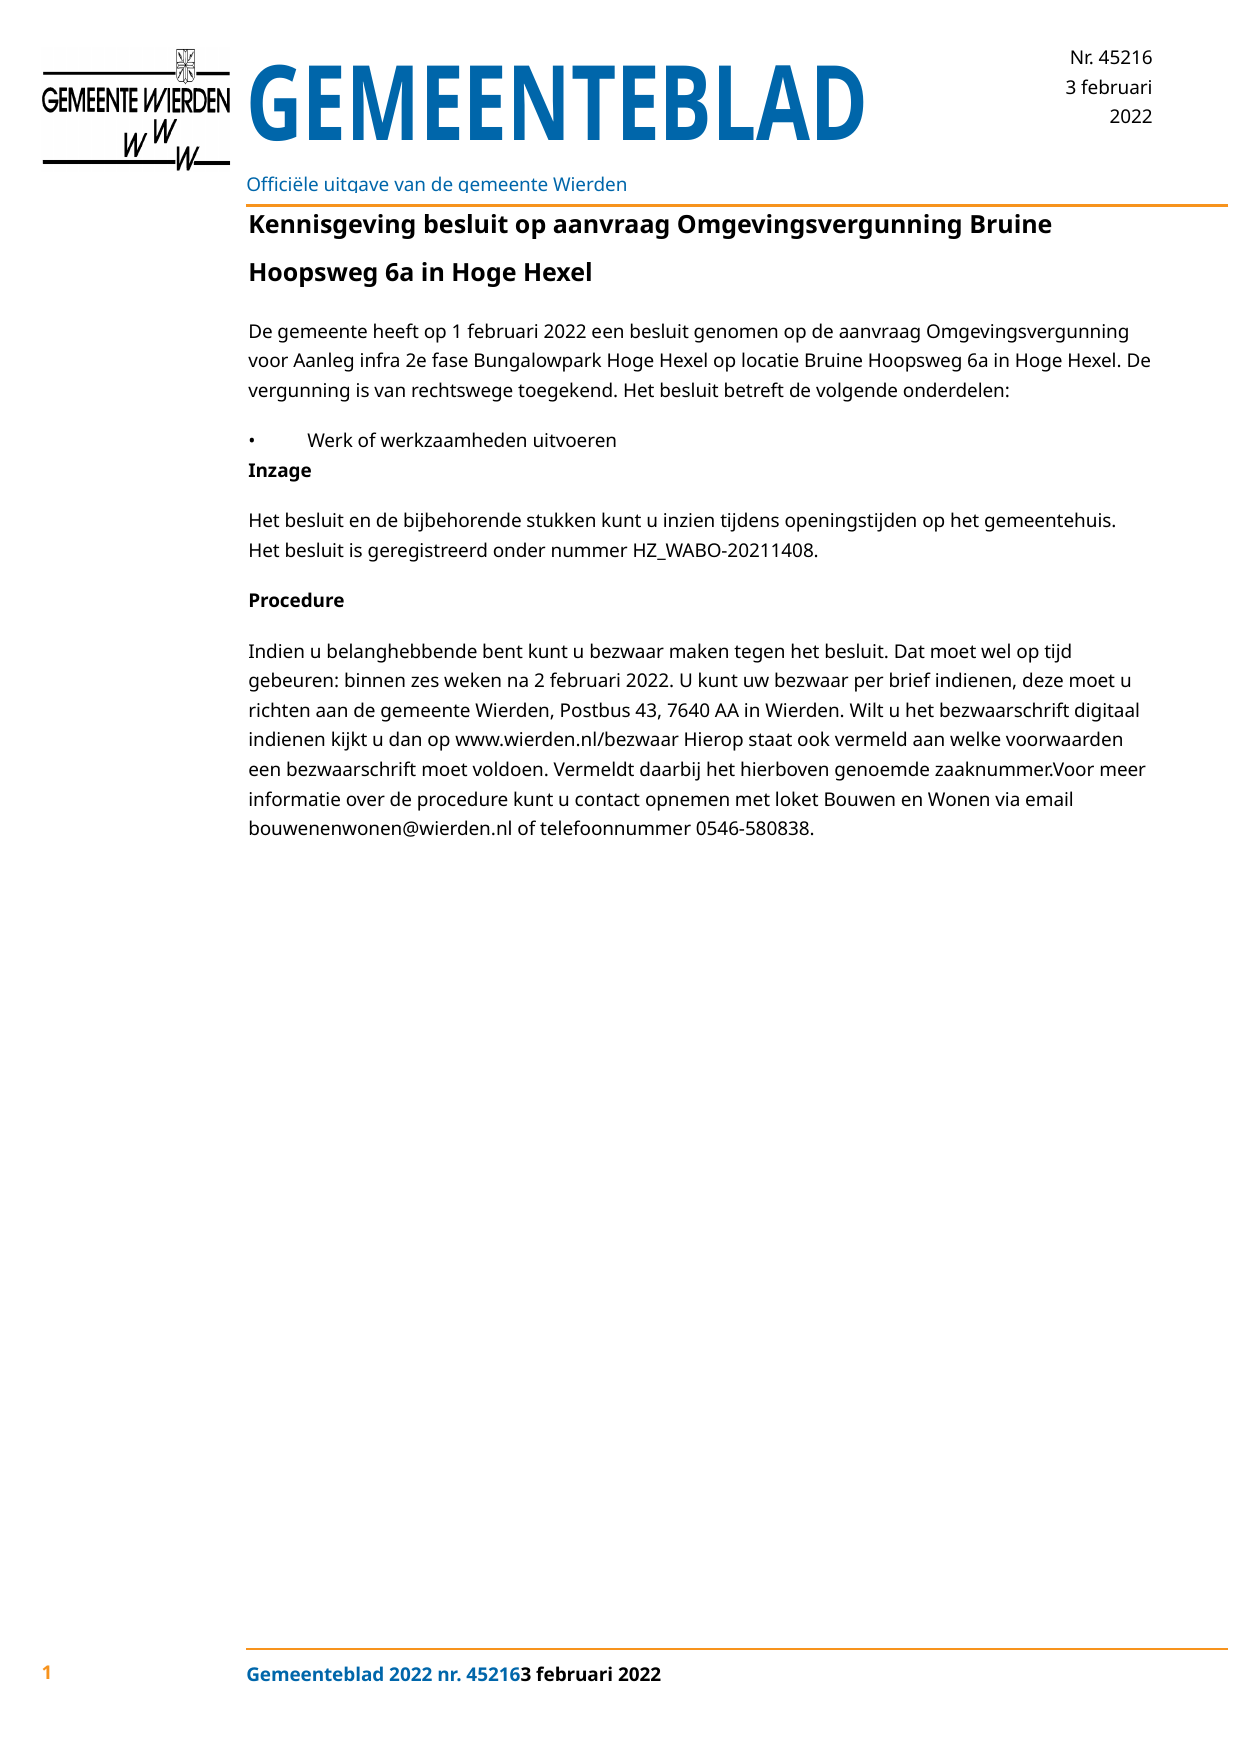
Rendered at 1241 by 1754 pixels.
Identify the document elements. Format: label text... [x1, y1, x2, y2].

text Indien u belanghebbende bent kunt u bezwaar maken tegen het besluit. Dat moet wel op tijd gebeuren: binnen zes weken na 2 februari 2022. U kunt uw bezwaar per brief indienen, deze moet u richten aan de gemeente Wierden, Postbus 43, 7640 AA in Wierden. Wilt u het bezwaarschrift digitaal indienen kijkt u dan op www.wierden.nl/bezwaar Hierop staat ook vermeld aan welke voorwaarden een bezwaarschrift moet voldoen. Vermeldt daarbij het hierboven genoemde zaaknummer.Voor meer informatie over de procedure kunt u contact opnemen met loket Bouwen en Wonen via email bouwenenwonen@wierden.nl of telefoonnummer 0546-580838. [248, 638, 1152, 841]
text De gemeente heeft op 1 februari 2022 een besluit genomen op de aanvraag Omgevingsvergunning voor Aanleg infra 2e fase Bungalowpark Hoge Hexel op locatie Bruine Hoopsweg 6a in Hoge Hexel. De vergunning is van rechtswege toegekend. Het besluit betreft de volgende onderdelen: [248, 318, 1152, 403]
text Kennisgeving besluit op aanvraag Omgevingsvergunning Bruine Hoopsweg 6a in Hoge Hexel [248, 207, 1152, 288]
text Het besluit en de bijbehorende stukken kunt u inzien tijdens openingstijden op het gemeentehuis. Het besluit is geregistreerd onder nummer HZ_WABO-20211408. [248, 507, 1152, 563]
list Werk of werkzaamheden uitvoeren [248, 427, 1152, 453]
text Inzage [248, 457, 1152, 483]
picture [41, 47, 231, 172]
text Procedure [248, 587, 1152, 613]
